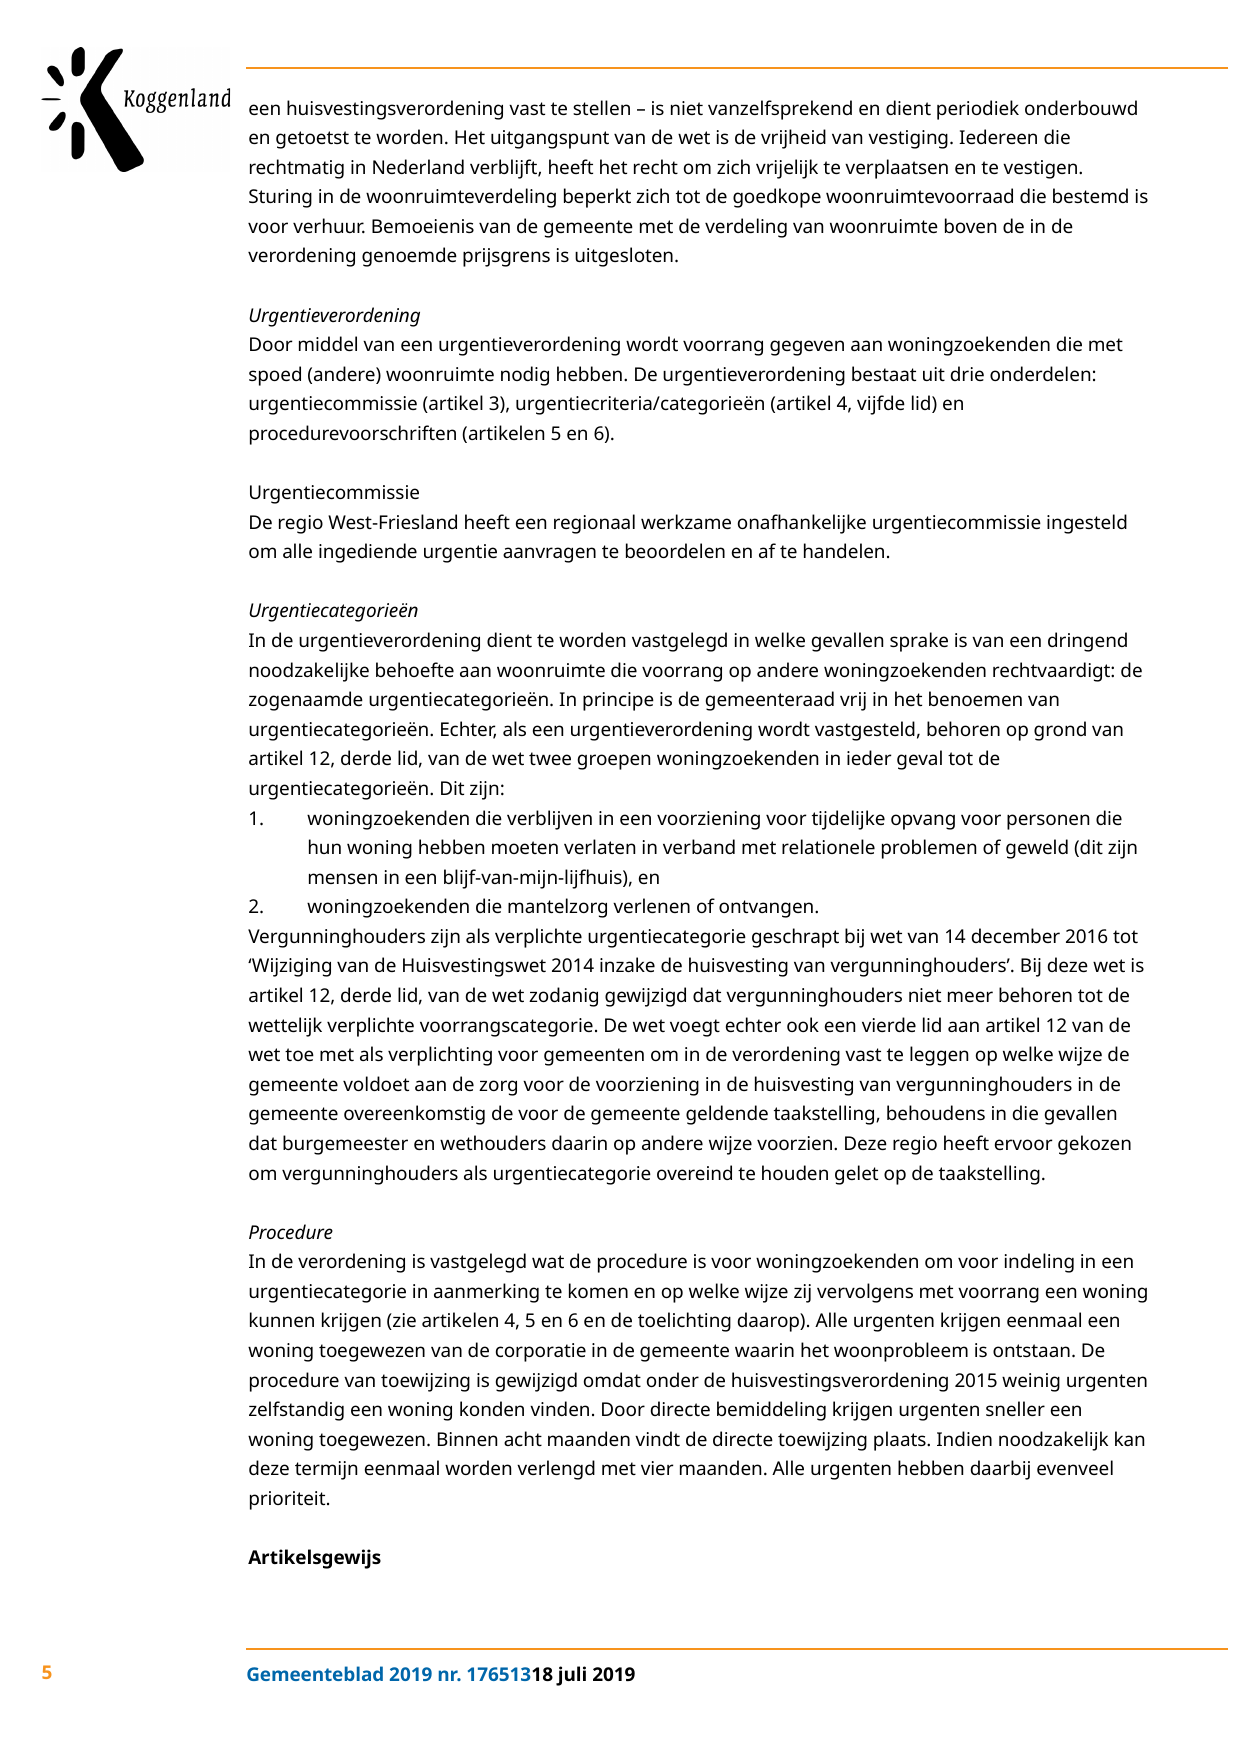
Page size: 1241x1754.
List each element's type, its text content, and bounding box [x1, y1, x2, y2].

text In de urgentieverordening dient te worden vastgelegd in welke gevallen sprake is van een dringend noodzakelijke behoefte aan woonruimte die voorrang op andere woningzoekenden rechtvaardigt: de zogenaamde urgentiecategorieën. In principe is de gemeenteraad vrij in het benoemen van urgentiecategorieën. Echter, als een urgentieverordening wordt vastgesteld, behoren op grond van artikel 12, derde lid, van de wet twee groepen woningzoekenden in ieder geval tot de urgentiecategorieën. Dit zijn: [248, 627, 1152, 801]
text Artikelsgewijs [248, 1544, 1152, 1570]
text De regio West-Friesland heeft een regionaal werkzame onafhankelijke urgentiecommissie ingesteld om alle ingediende urgentie aanvragen te beoordelen en af te handelen. [248, 509, 1152, 564]
text Vergunninghouders zijn als verplichte urgentiecategorie geschrapt bij wet van 14 december 2016 tot ‘Wijziging van de Huisvestingswet 2014 inzake de huisvesting van vergunninghouders’. Bij deze wet is artikel 12, derde lid, van de wet zodanig gewijzigd dat vergunninghouders niet meer behoren tot de wettelijk verplichte voorrangscategorie. De wet voegt echter ook een vierde lid aan artikel 12 van de wet toe met als verplichting voor gemeenten om in de verordening vast te leggen op welke wijze de gemeente voldoet aan de zorg voor de voorziening in de huisvesting van vergunninghouders in de gemeente overeenkomstig de voor de gemeente geldende taakstelling, behoudens in die gevallen dat burgemeester en wethouders daarin op andere wijze voorzien. Deze regio heeft ervoor gekozen om vergunninghouders als urgentiecategorie overeind te houden gelet op de taakstelling. [248, 923, 1152, 1186]
list woningzoekenden die mantelzorg verlenen of ontvangen. [248, 893, 1152, 919]
text Procedure [248, 1219, 1152, 1245]
text Urgentieverordening [248, 302, 1152, 328]
text Urgentiecategorieën [248, 598, 1152, 623]
text een huisvestingsverordening vast te stellen – is niet vanzelfsprekend en dient periodiek onderbouwd en getoetst te worden. Het uitgangspunt van de wet is de vrijheid van vestiging. Iedereen die rechtmatig in Nederland verblijft, heeft het recht om zich vrijelijk te verplaatsen en te vestigen. Sturing in de woonruimteverdeling beperkt zich tot de goedkope woonruimtevoorraad die bestemd is voor verhuur. Bemoeienis van de gemeente met de verdeling van woonruimte boven de in de verordening genoemde prijsgrens is uitgesloten. [248, 95, 1152, 268]
list woningzoekenden die verblijven in een voorziening voor tijdelijke opvang voor personen die hun woning hebben moeten verlaten in verband met relationele problemen of geweld (dit zijn mensen in een blijf-van-mijn-lijfhuis), en [248, 805, 1152, 890]
picture [41, 47, 231, 172]
text Urgentiecommissie [248, 479, 1152, 505]
text Door middel van een urgentieverordening wordt voorrang gegeven aan woningzoekenden die met spoed (andere) woonruimte nodig hebben. De urgentieverordening bestaat uit drie onderdelen: urgentiecommissie (artikel 3), urgentiecriteria/categorieën (artikel 4, vijfde lid) en procedurevoorschriften (artikelen 5 en 6). [248, 331, 1152, 446]
text In de verordening is vastgelegd wat de procedure is voor woningzoekenden om voor indeling in een urgentiecategorie in aanmerking te komen en op welke wijze zij vervolgens met voorrang een woning kunnen krijgen (zie artikelen 4, 5 en 6 en de toelichting daarop). Alle urgenten krijgen eenmaal een woning toegewezen van de corporatie in de gemeente waarin het woonprobleem is ontstaan. De procedure van toewijzing is gewijzigd omdat onder de huisvestingsverordening 2015 weinig urgenten zelfstandig een woning konden vinden. Door directe bemiddeling krijgen urgenten sneller een woning toegewezen. Binnen acht maanden vindt de directe toewijzing plaats. Indien noodzakelijk kan deze termijn eenmaal worden verlengd met vier maanden. Alle urgenten hebben daarbij evenveel prioriteit. [248, 1248, 1152, 1511]
